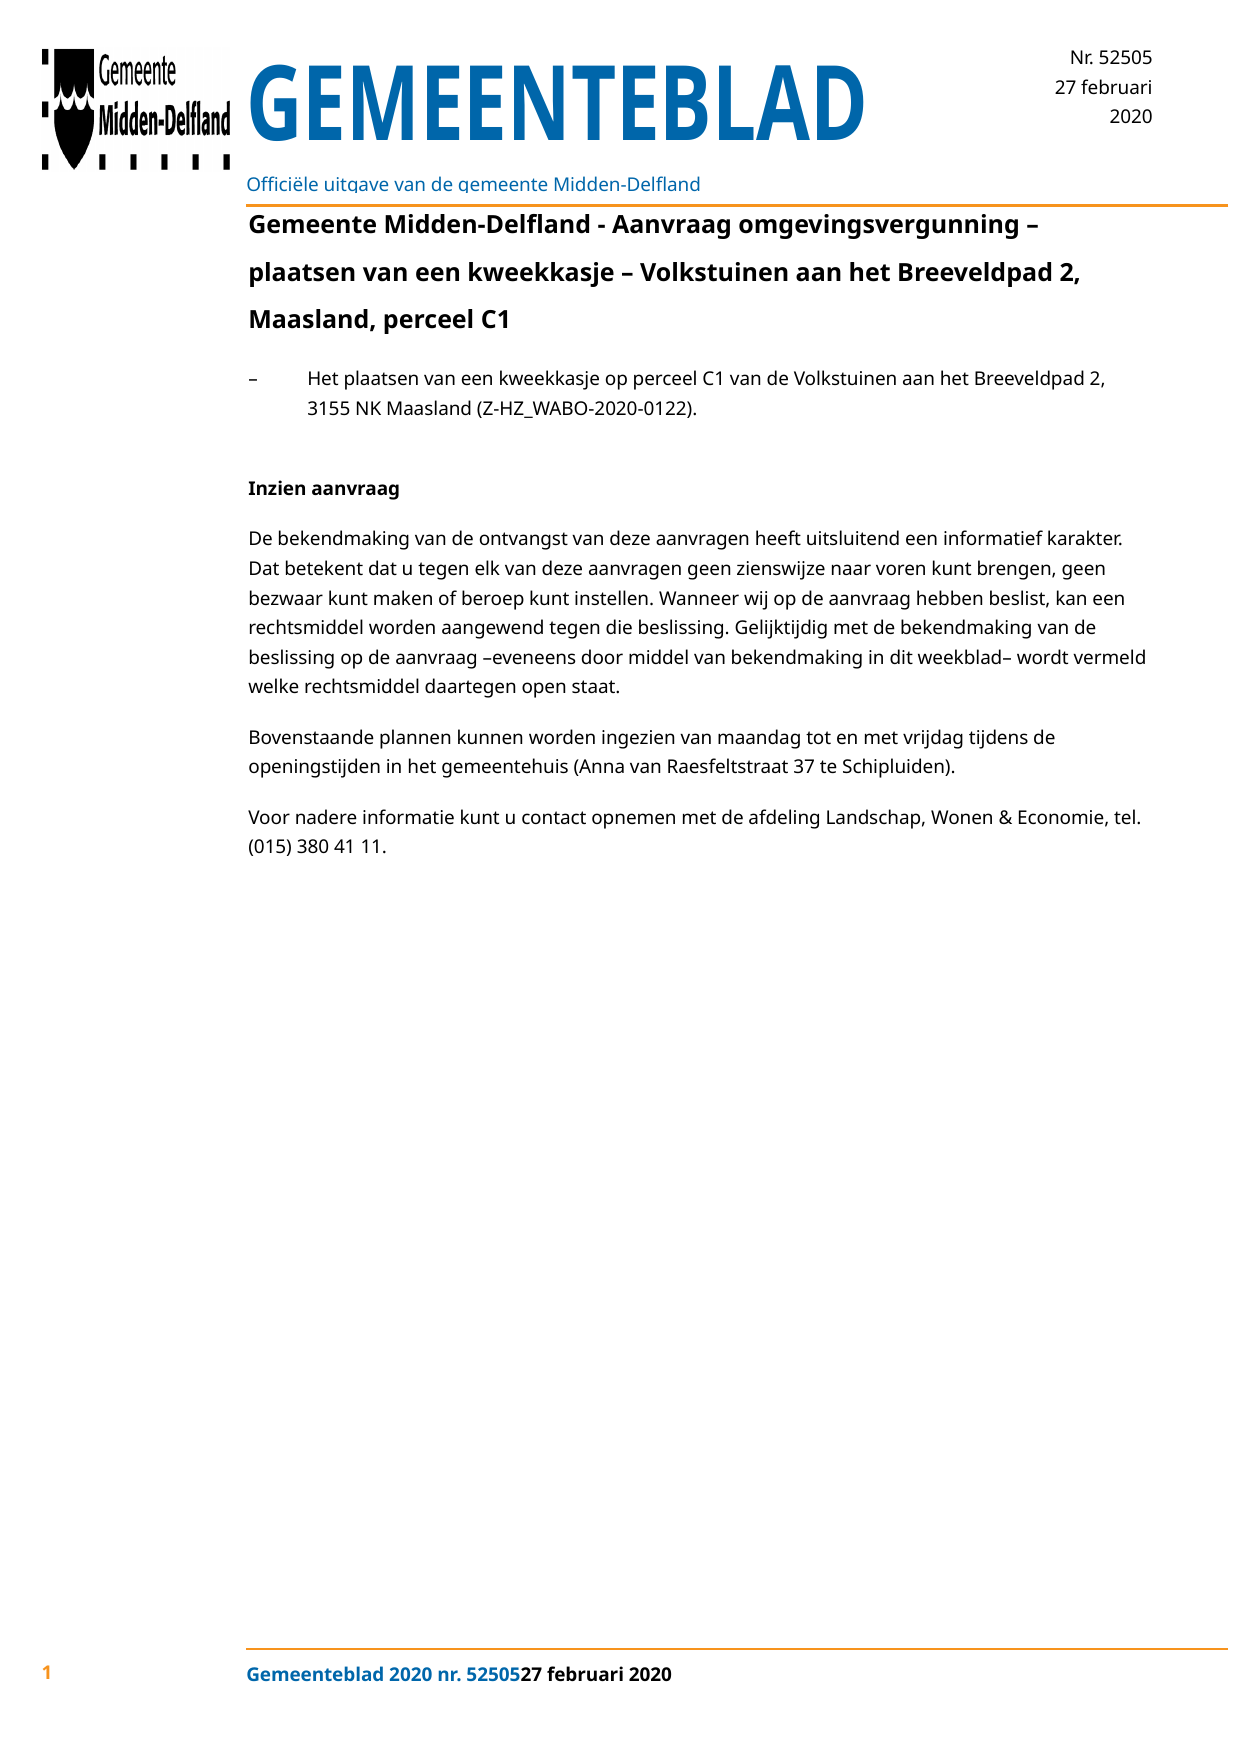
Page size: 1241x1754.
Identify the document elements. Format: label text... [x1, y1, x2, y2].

text Bovenstaande plannen kunnen worden ingezien van maandag tot en met vrijdag tijdens de openingstijden in het gemeentehuis (Anna van Raesfeltstraat 37 te Schipluiden). [248, 724, 1152, 779]
text Voor nadere informatie kunt u contact opnemen met de afdeling Landschap, Wonen & Economie, tel. (015) 380 41 11. [248, 804, 1152, 859]
text De bekendmaking van de ontvangst van deze aanvragen heeft uitsluitend een informatief karakter. Dat betekent dat u tegen elk van deze aanvragen geen zienswijze naar voren kunt brengen, geen bezwaar kunt maken of beroep kunt instellen. Wanneer wij op de aanvraag hebben beslist, kan een rechtsmiddel worden aangewend tegen die beslissing. Gelijktijdig met de bekendmaking van de beslissing op de aanvraag –eveneens door middel van bekendmaking in dit weekblad– wordt vermeld welke rechtsmiddel daartegen open staat. [248, 526, 1152, 699]
list Het plaatsen van een kweekkasje op perceel C1 van de Volkstuinen aan het Breeveldpad 2, 3155 NK Maasland (Z-HZ_WABO-2020-0122). [248, 366, 1152, 421]
text Gemeente Midden-Delfland - Aanvraag omgevingsvergunning – plaatsen van een kweekkasje – Volkstuinen aan het Breeveldpad 2, Maasland, perceel C1 [248, 207, 1152, 336]
text Inzien aanvraag [248, 475, 1152, 501]
picture [41, 47, 231, 172]
